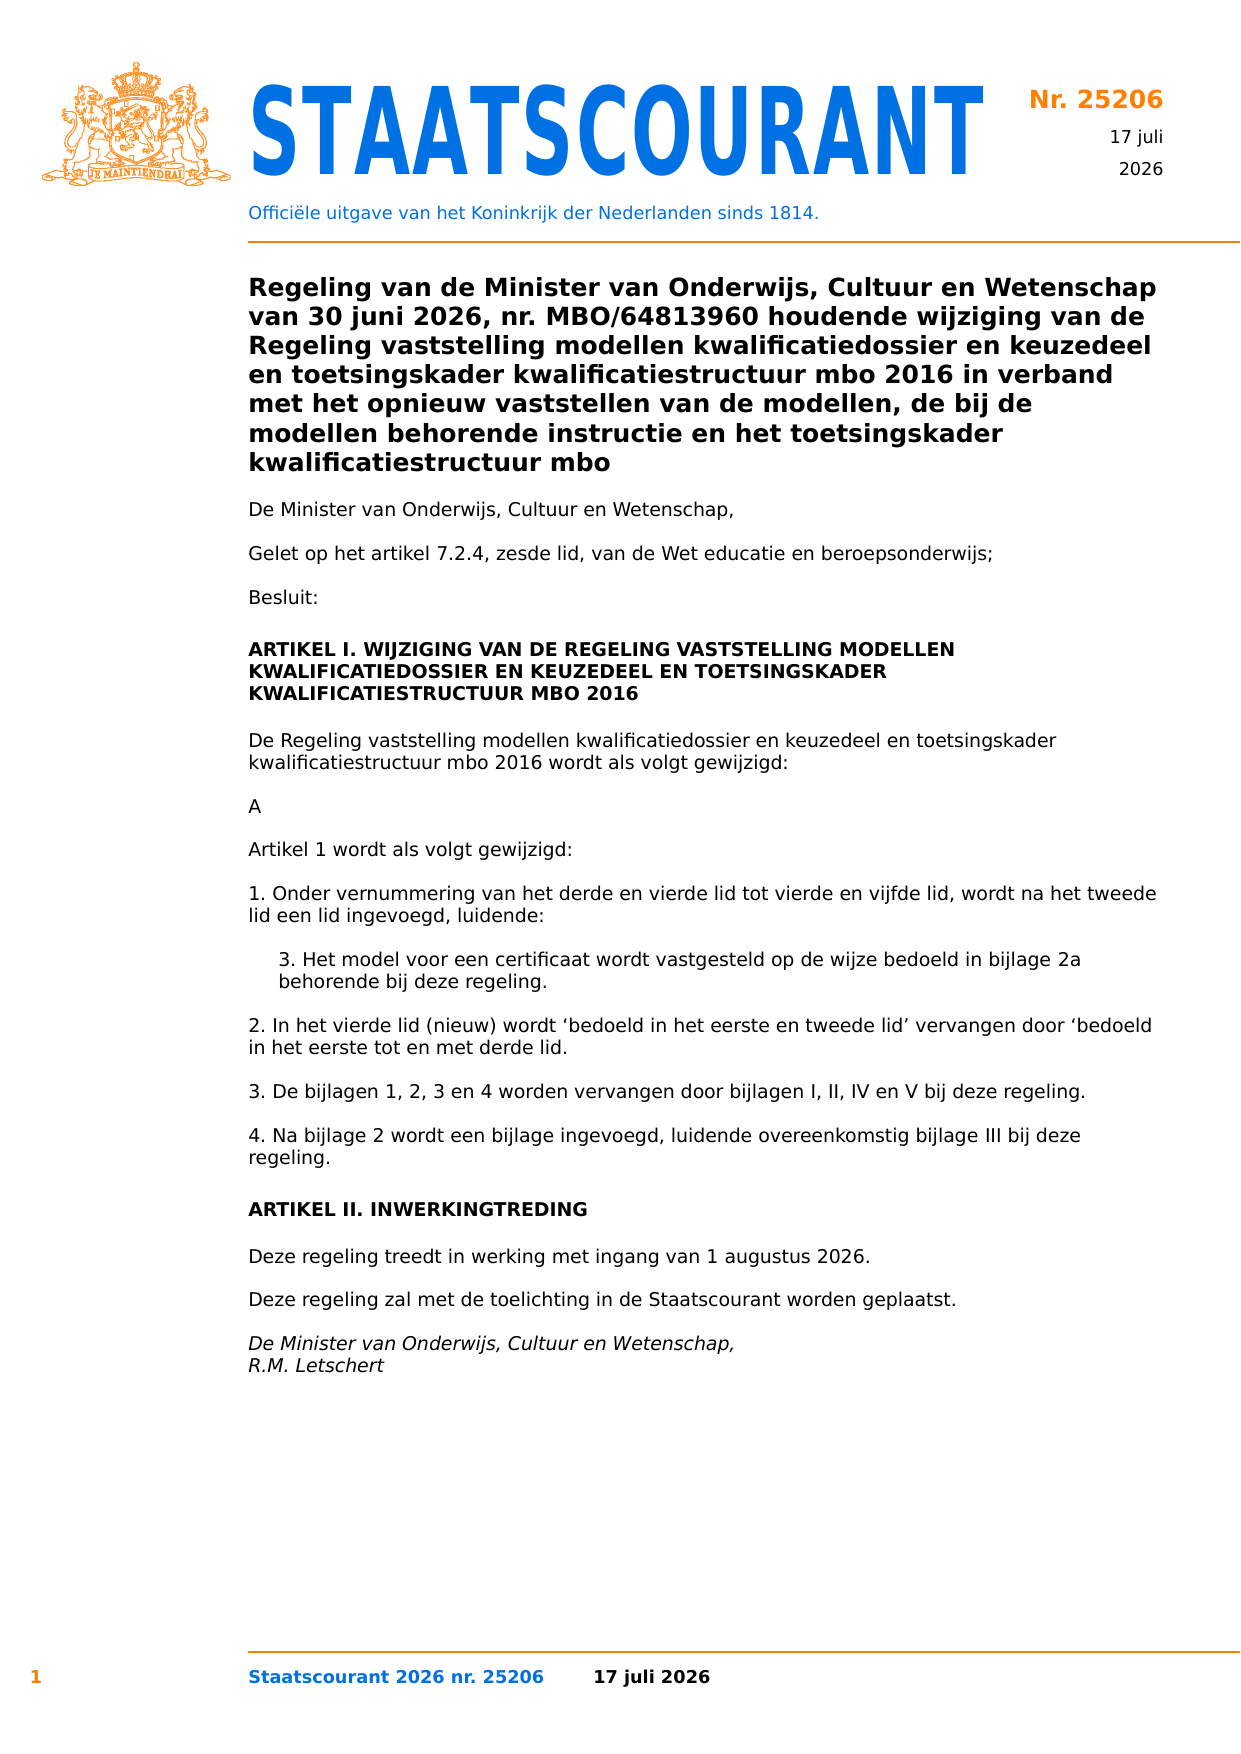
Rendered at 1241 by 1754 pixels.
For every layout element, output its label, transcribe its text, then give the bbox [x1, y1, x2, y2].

picture [41, 62, 231, 186]
text Artikel 1 wordt als volgt gewijzigd: [248, 839, 1163, 861]
text 4. Na bijlage 2 wordt een bijlage ingevoegd, luidende overeenkomstig bijlage III bij deze regeling. [248, 1124, 1163, 1168]
text Deze regeling treedt in werking met ingang van 1 augustus 2026. [248, 1246, 1163, 1267]
table_cell Officiële uitgave van het Koninkrijk der Nederlanden sinds 1814. [248, 203, 1240, 241]
subtitle ARTIKEL II. INWERKINGTREDING [248, 1198, 1163, 1221]
table_header Nr. 25206 [998, 62, 1240, 121]
text De Minister van Onderwijs, Cultuur en Wetenschap, [248, 499, 1163, 521]
table_cell 2026 [998, 153, 1240, 203]
text 3. De bijlagen 1, 2, 3 en 4 worden vervangen door bijlagen I, II, IV en V bij deze regeling. [248, 1081, 1163, 1103]
table_header [25, 62, 248, 241]
text 2. In het vierde lid (nieuw) wordt ‘bedoeld in het eerste en tweede lid’ vervangen door ‘bedoeld in het eerste tot en met derde lid. [248, 1015, 1163, 1059]
table_header STAATSCOURANT [248, 62, 998, 203]
text De Regeling vaststelling modellen kwalificatiedossier en keuzedeel en toetsingskader kwalificatiestructuur mbo 2016 wordt als volgt gewijzigd: [248, 730, 1163, 774]
text Deze regeling zal met de toelichting in de Staatscourant worden geplaatst. [248, 1289, 1163, 1311]
text 3. Het model voor een certificaat wordt vastgesteld op de wijze bedoeld in bijlage 2a behorende bij deze regeling. [278, 949, 1163, 993]
subtitle ARTIKEL I. WIJZIGING VAN DE REGELING VASTSTELLING MODELLEN KWALIFICATIEDOSSIER EN KEUZEDEEL EN TOETSINGSKADER KWALIFICATIESTRUCTUUR MBO 2016 [248, 639, 1163, 705]
text Besluit: [248, 587, 1163, 609]
text A [248, 796, 1163, 817]
table_cell 17 juli [998, 121, 1240, 153]
text 1. Onder vernummering van het derde en vierde lid tot vierde en vijfde lid, wordt na het tweede lid een lid ingevoegd, luidende: [248, 883, 1163, 927]
text De Minister van Onderwijs, Cultuur en Wetenschap, R.M. Letschert [248, 1333, 1163, 1377]
subtitle Regeling van de Minister van Onderwijs, Cultuur en Wetenschap van 30 juni 2026, nr. MBO/64813960 houdende wijziging van de Regeling vaststelling modellen kwalificatiedossier en keuzedeel en toetsingskader kwalificatiestructuur mbo 2016 in verband met het opnieuw vaststellen van de modellen, de bij de modellen behorende instructie en het toetsingskader kwalificatiestructuur mbo [248, 273, 1163, 477]
text Gelet op het artikel 7.2.4, zesde lid, van de Wet educatie en beroepsonderwijs; [248, 543, 1163, 565]
